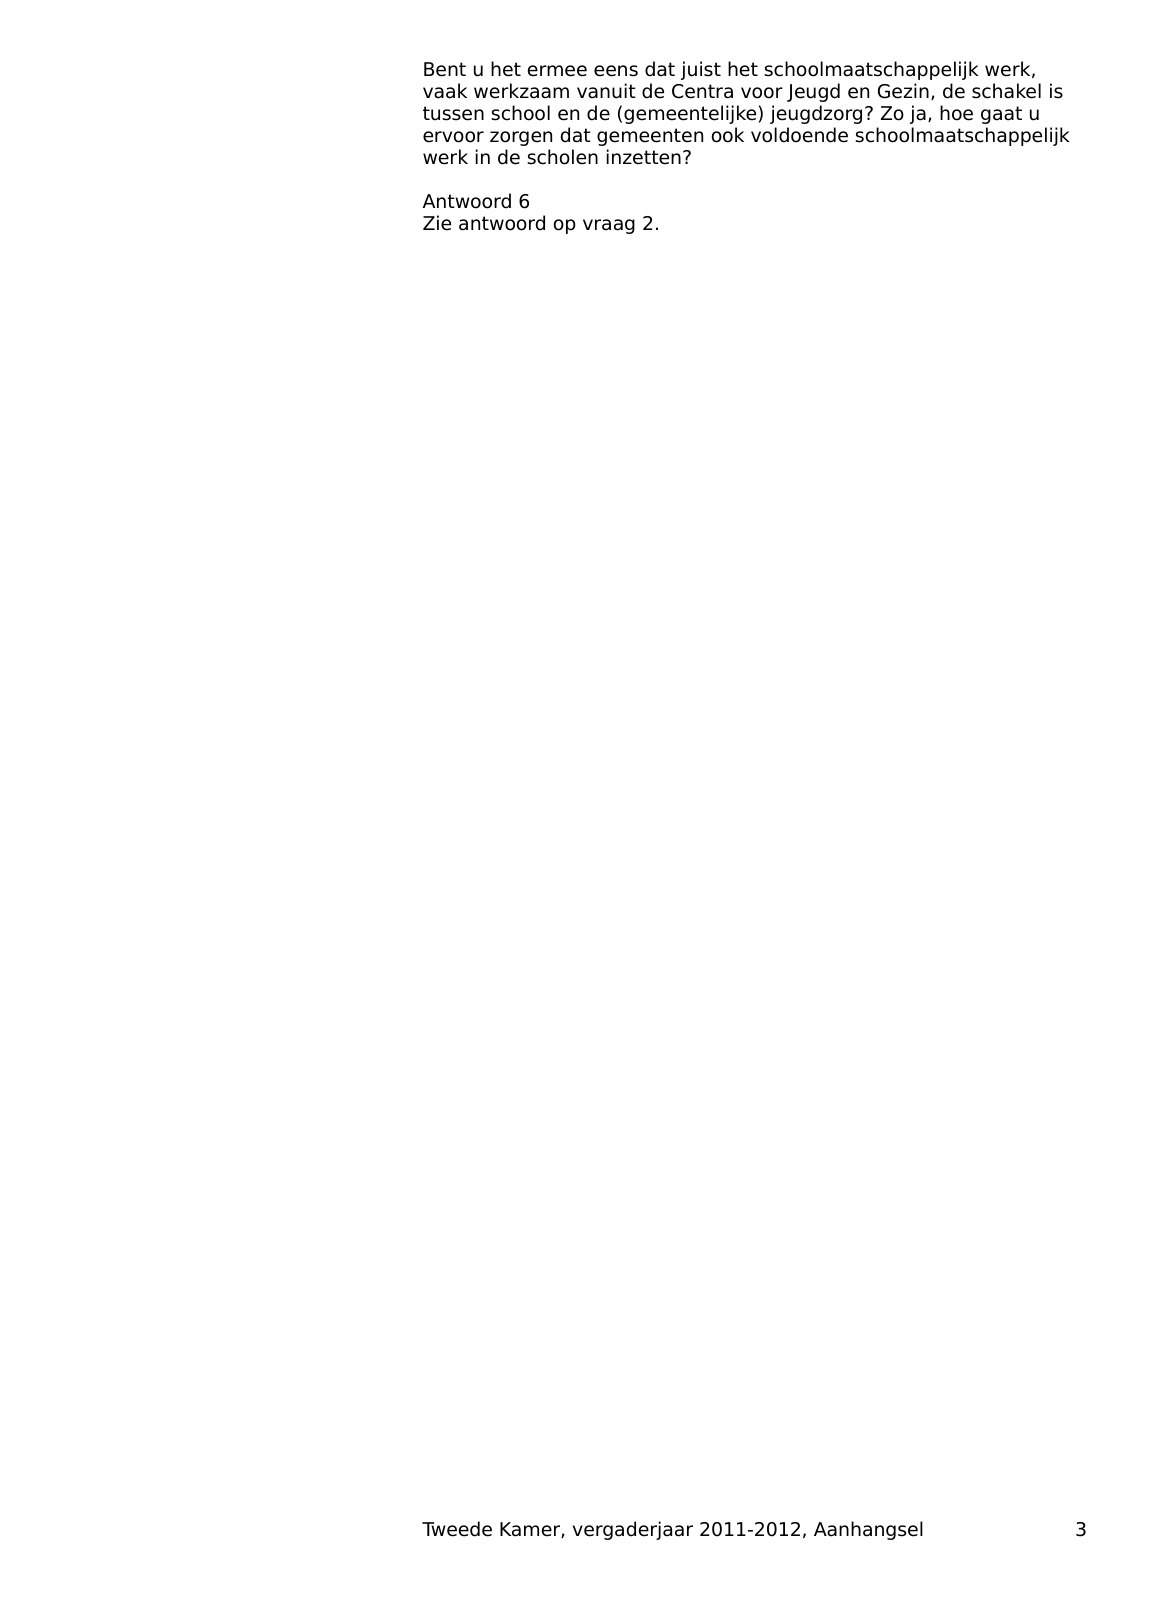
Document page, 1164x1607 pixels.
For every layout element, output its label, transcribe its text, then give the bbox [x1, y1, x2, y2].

text Bent u het ermee eens dat juist het schoolmaatschappelijk werk, vaak werkzaam vanuit de Centra voor Jeugd en Gezin, de schakel is tussen school en de (gemeentelijke) jeugdzorg? Zo ja, hoe gaat u ervoor zorgen dat gemeenten ook voldoende schoolmaatschappelijk werk in de scholen inzetten? [422, 59, 1087, 169]
text Antwoord 6 [422, 191, 1087, 213]
text Zie antwoord op vraag 2. [422, 213, 1087, 235]
